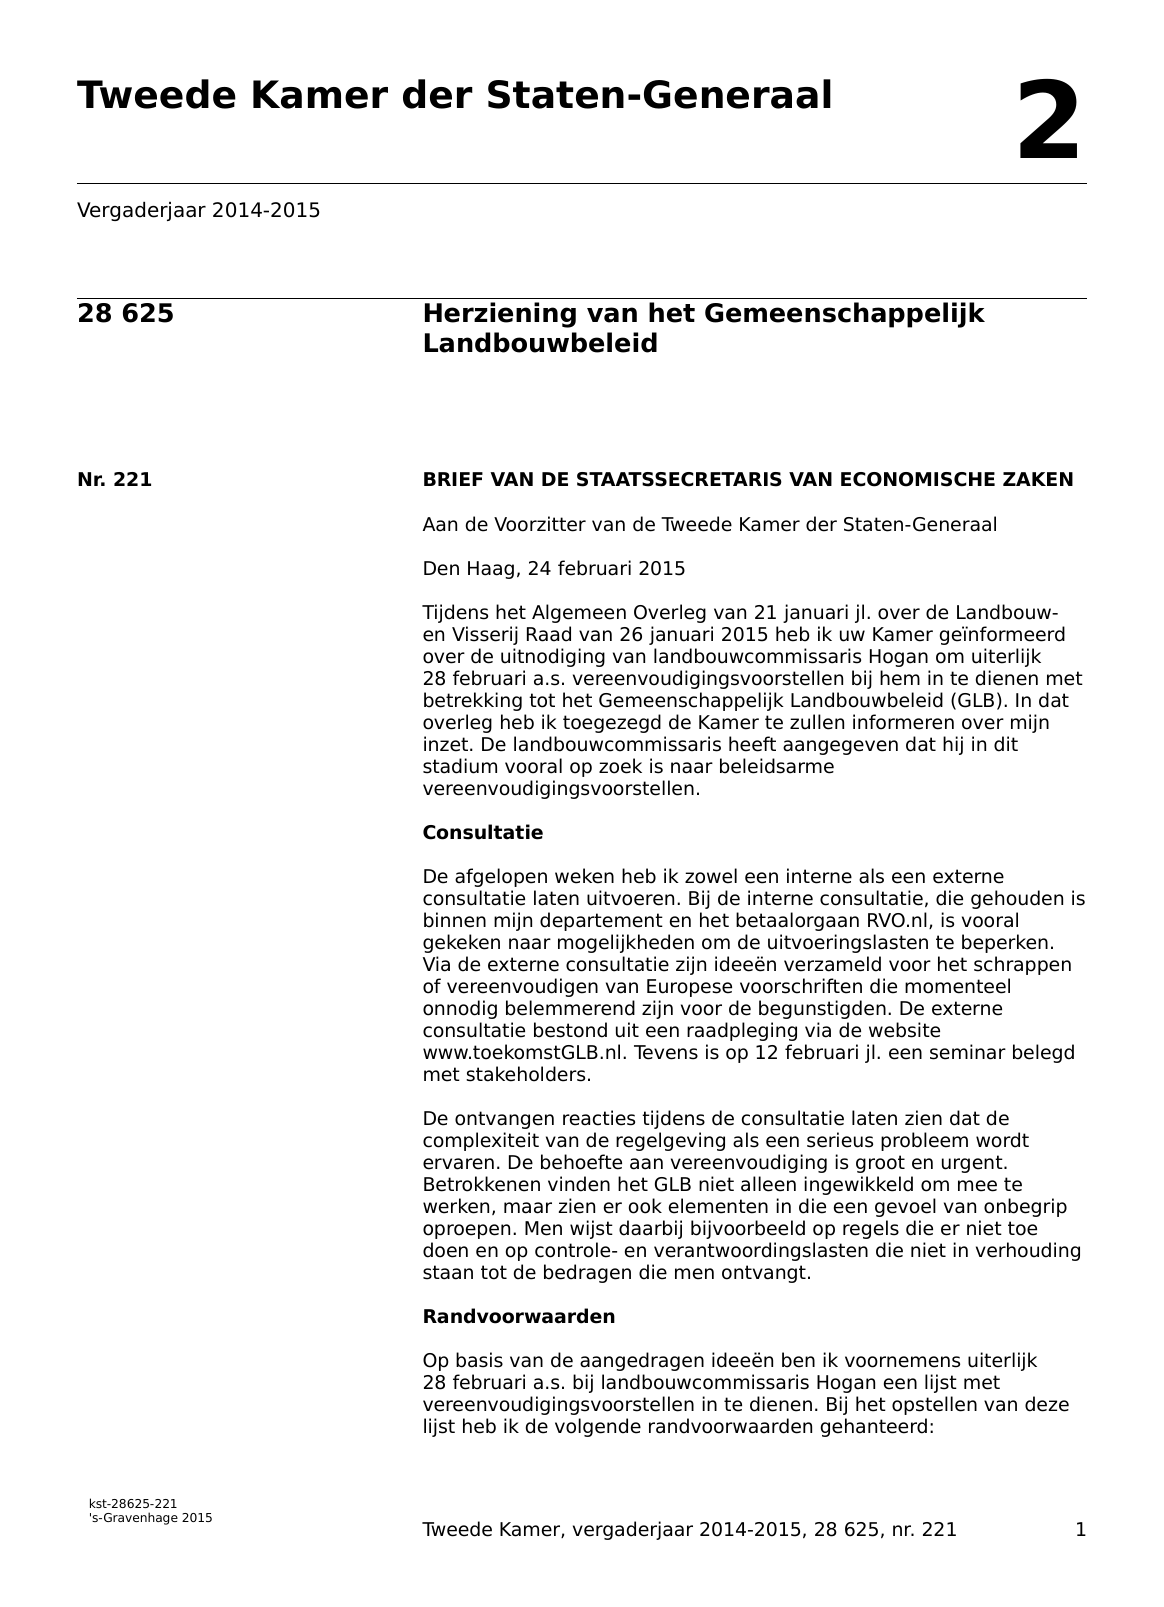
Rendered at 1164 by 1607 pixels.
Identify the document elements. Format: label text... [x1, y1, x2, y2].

table_cell Vergaderjaar 2014-2015 [77, 184, 1087, 298]
text Den Haag, 24 februari 2015 [422, 558, 1087, 580]
subtitle Randvoorwaarden [422, 1306, 1087, 1328]
subtitle Nr. 221 BRIEF VAN DE STAATSSECRETARIS VAN ECONOMISCHE ZAKEN [77, 469, 1087, 491]
table_header Tweede Kamer der Staten-Generaal [77, 59, 886, 183]
text De ontvangen reacties tijdens de consultatie laten zien dat de complexiteit van de regelgeving als een serieus probleem wordt ervaren. De behoefte aan vereenvoudiging is groot en urgent. Betrokkenen vinden het GLB niet alleen ingewikkeld om mee te werken, maar zien er ook elementen in die een gevoel van onbegrip oproepen. Men wijst daarbij bijvoorbeeld op regels die er niet toe doen en op controle- en verantwoordingslasten die niet in verhouding staan tot de bedragen die men ontvangt. [422, 1108, 1087, 1284]
text Tijdens het Algemeen Overleg van 21 januari jl. over de Landbouw- en Visserij Raad van 26 januari 2015 heb ik uw Kamer geïnformeerd over de uitnodiging van landbouwcommissaris Hogan om uiterlijk 28 februari a.s. vereenvoudigingsvoorstellen bij hem in te dienen met betrekking tot het Gemeenschappelijk Landbouwbeleid (GLB). In dat overleg heb ik toegezegd de Kamer te zullen informeren over mijn inzet. De landbouwcommissaris heeft aangegeven dat hij in dit stadium vooral op zoek is naar beleidsarme vereenvoudigingsvoorstellen. [422, 602, 1087, 800]
text Aan de Voorzitter van de Tweede Kamer der Staten-Generaal [422, 513, 1087, 536]
text Op basis van de aangedragen ideeën ben ik voornemens uiterlijk 28 februari a.s. bij landbouwcommissaris Hogan een lijst met vereenvoudigingsvoorstellen in te dienen. Bij het opstellen van deze lijst heb ik de volgende randvoorwaarden gehanteerd: [422, 1350, 1087, 1438]
subtitle Consultatie [422, 822, 1087, 844]
text 's-Gravenhage 2015 [88, 1511, 323, 1525]
text kst-28625-221 [88, 1497, 323, 1511]
table_header 2 [886, 59, 1087, 183]
text De afgelopen weken heb ik zowel een interne als een externe consultatie laten uitvoeren. Bij de interne consultatie, die gehouden is binnen mijn departement en het betaalorgaan RVO.nl, is vooral gekeken naar mogelijkheden om de uitvoeringslasten te beperken. Via de externe consultatie zijn ideeën verzameld voor het schrappen of vereenvoudigen van Europese voorschriften die momenteel onnodig belemmerend zijn voor de begunstigden. De externe consultatie bestond uit een raadpleging via de website www.toekomstGLB.nl. Tevens is op 12 februari jl. een seminar belegd met stakeholders. [422, 866, 1087, 1086]
subtitle 28 625 Herziening van het Gemeenschappelijk Landbouwbeleid [77, 299, 1087, 358]
